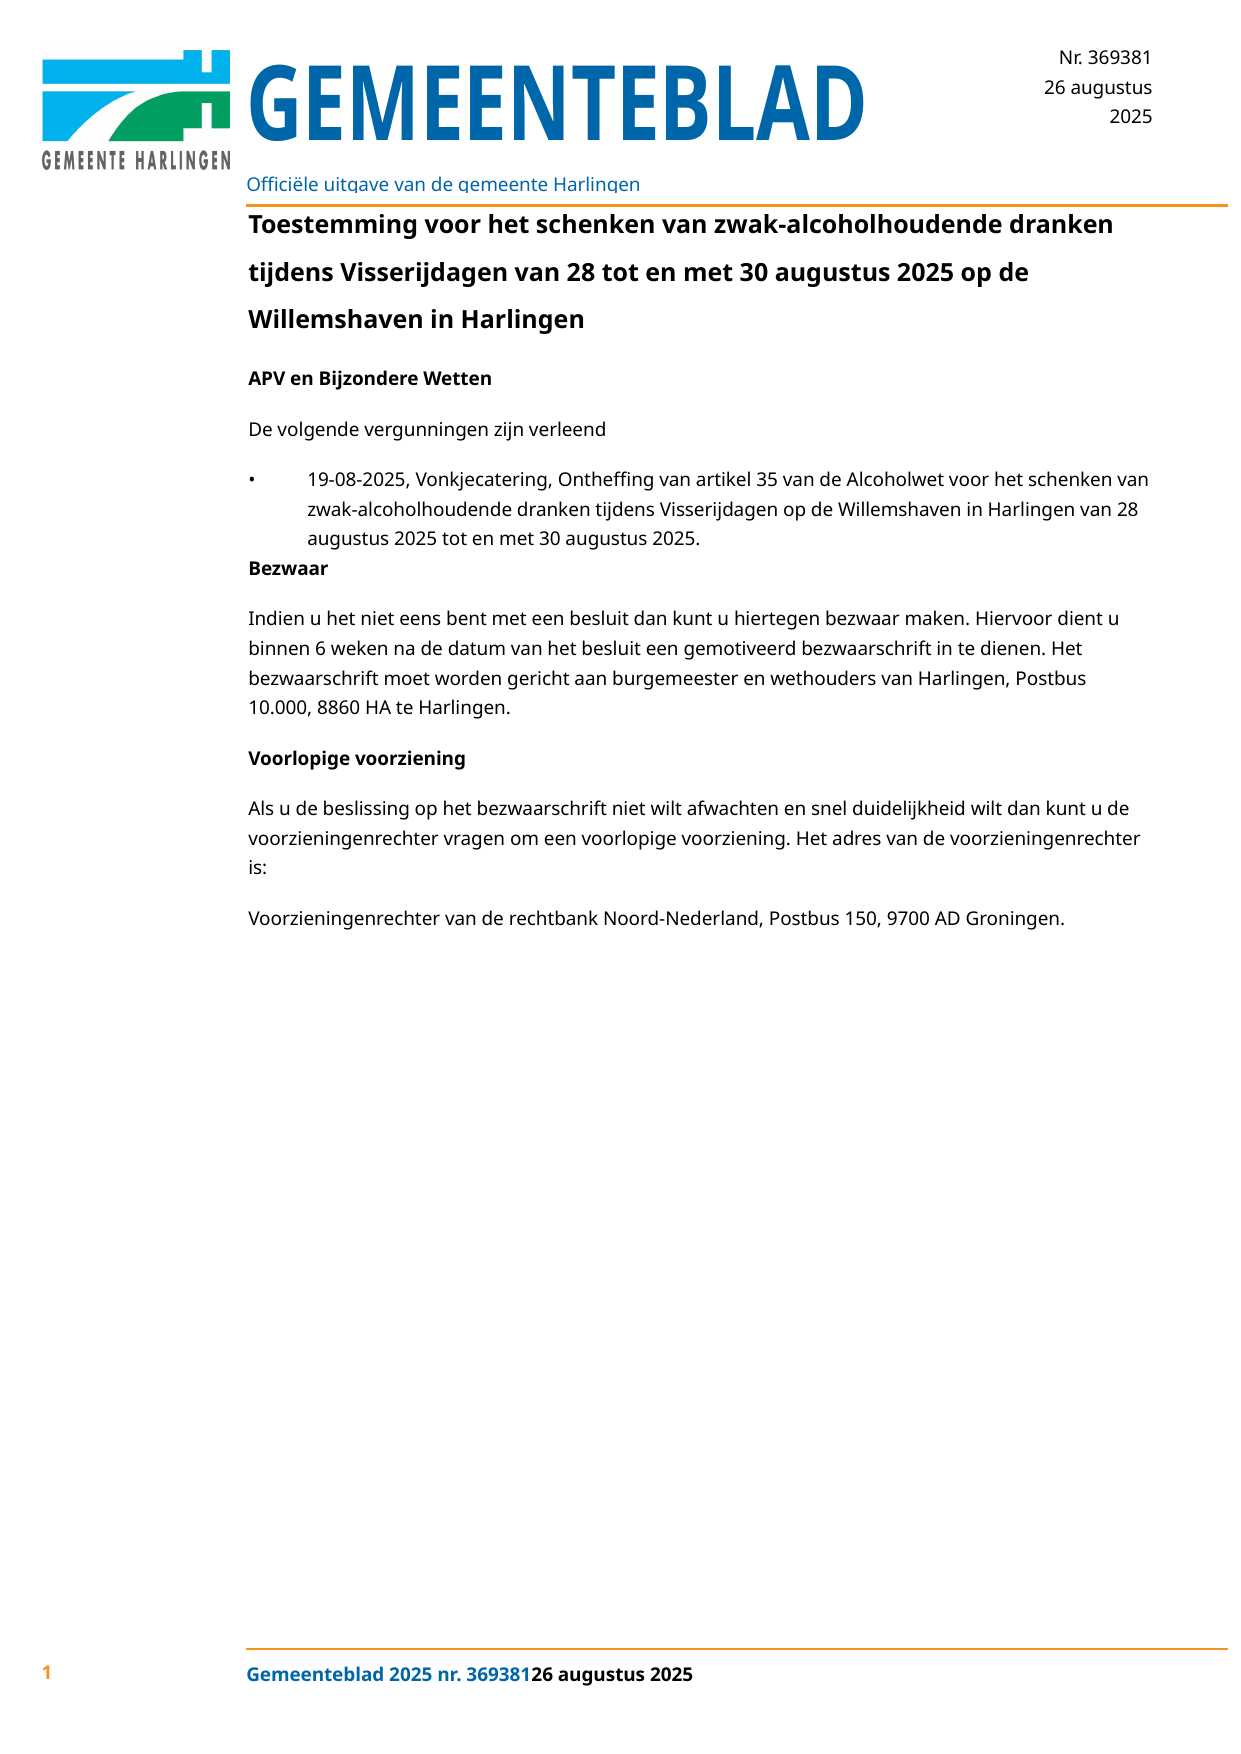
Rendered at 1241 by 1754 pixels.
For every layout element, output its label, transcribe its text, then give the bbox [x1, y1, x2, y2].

text Als u de beslissing op het bezwaarschrift niet wilt afwachten en snel duidelijkheid wilt dan kunt u de voorzieningenrechter vragen om een voorlopige voorziening. Het adres van de voorzieningenrechter is: [248, 795, 1152, 880]
text Toestemming voor het schenken van zwak-alcoholhoudende dranken tijdens Visserijdagen van 28 tot en met 30 augustus 2025 op de Willemshaven in Harlingen [248, 207, 1152, 336]
text Bezwaar [248, 555, 1152, 581]
list 19-08-2025, Vonkjecatering, Ontheffing van artikel 35 van de Alcoholwet voor het schenken van zwak-alcoholhoudende dranken tijdens Visserijdagen op de Willemshaven in Harlingen van 28 augustus 2025 tot en met 30 augustus 2025. [248, 466, 1152, 551]
picture [41, 47, 231, 172]
text APV en Bijzondere Wetten [248, 366, 1152, 391]
text Indien u het niet eens bent met een besluit dan kunt u hiertegen bezwaar maken. Hiervoor dient u binnen 6 weken na de datum van het besluit een gemotiveerd bezwaarschrift in te dienen. Het bezwaarschrift moet worden gericht aan burgemeester en wethouders van Harlingen, Postbus 10.000, 8860 HA te Harlingen. [248, 606, 1152, 720]
text Voorlopige voorziening [248, 745, 1152, 770]
text Voorzieningenrechter van de rechtbank Noord-Nederland, Postbus 150, 9700 AD Groningen. [248, 905, 1152, 930]
text De volgende vergunningen zijn verleend [248, 416, 1152, 442]
